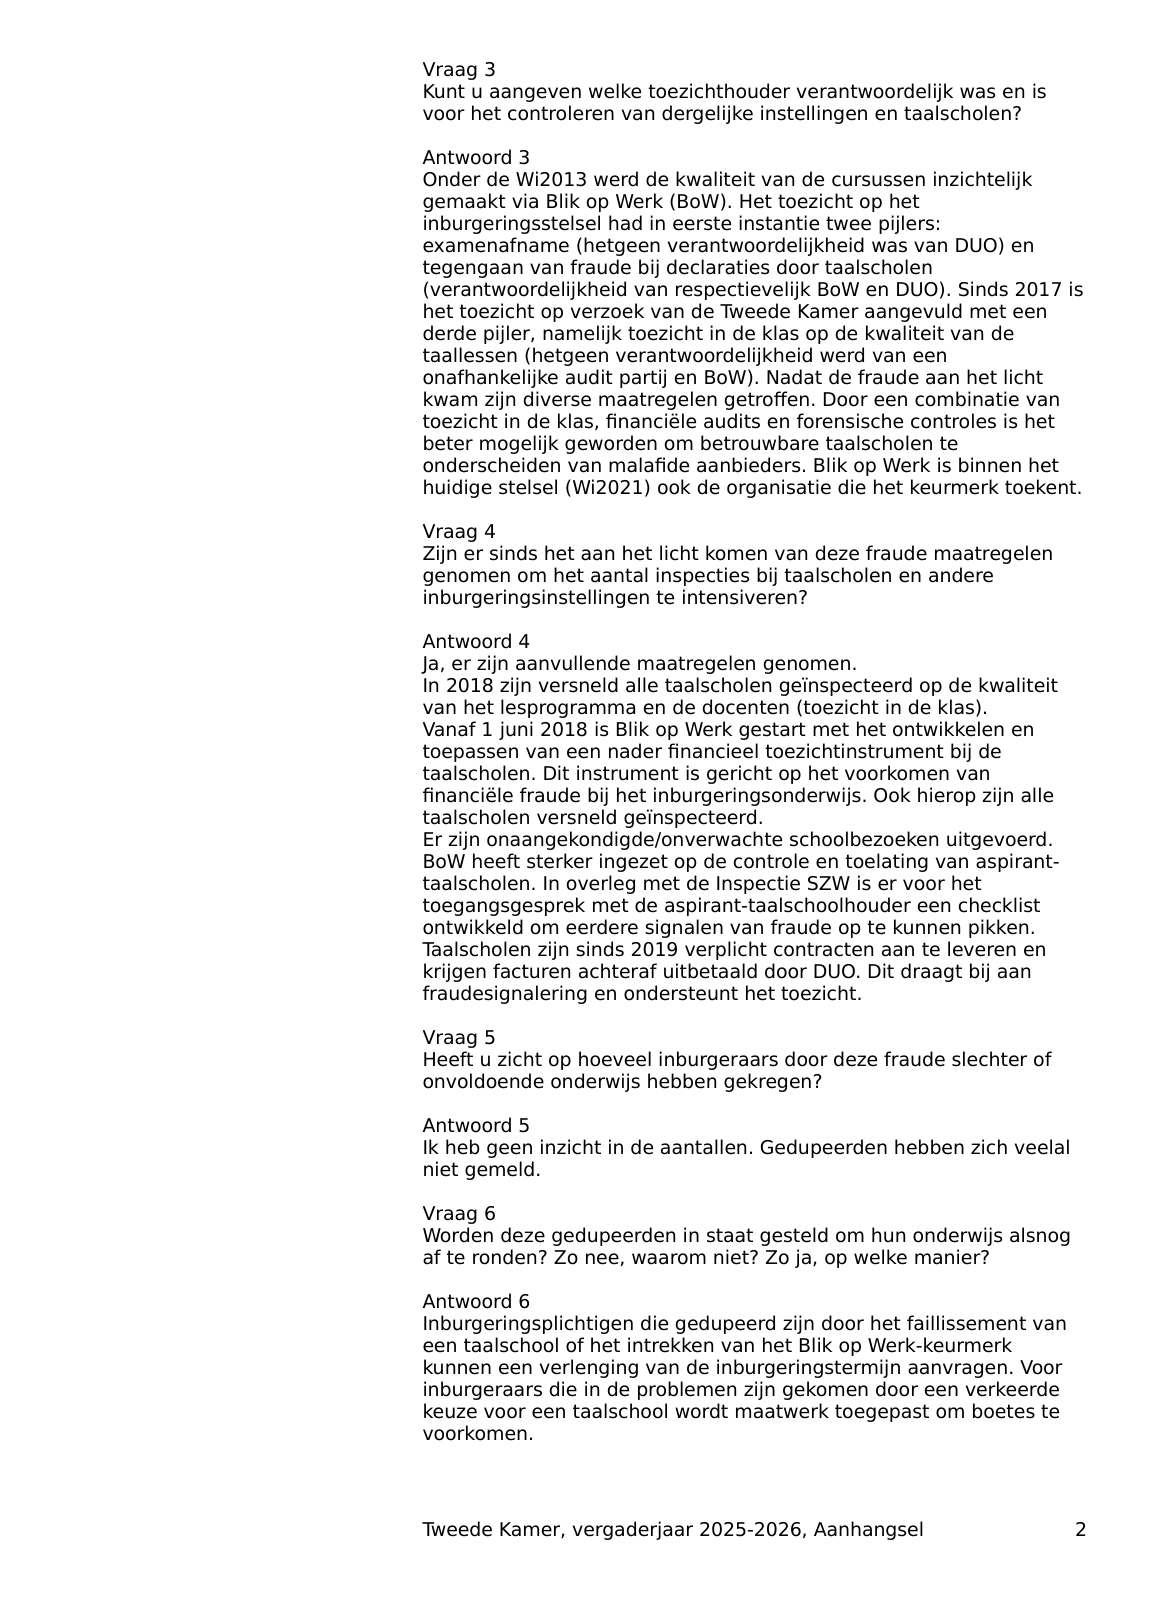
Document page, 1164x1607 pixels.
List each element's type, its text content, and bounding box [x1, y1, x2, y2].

text Antwoord 3 [422, 147, 1087, 169]
text Inburgeringsplichtigen die gedupeerd zijn door het faillissement van een taalschool of het intrekken van het Blik op Werk-keurmerk kunnen een verlenging van de inburgeringstermijn aanvragen. Voor inburgeraars die in de problemen zijn gekomen door een verkeerde keuze voor een taalschool wordt maatwerk toegepast om boetes te voorkomen. [422, 1313, 1087, 1445]
text Antwoord 5 [422, 1115, 1087, 1137]
text Antwoord 6 [422, 1291, 1087, 1313]
text Heeft u zicht op hoeveel inburgeraars door deze fraude slechter of onvoldoende onderwijs hebben gekregen? [422, 1049, 1087, 1093]
text Ik heb geen inzicht in de aantallen. Gedupeerden hebben zich veelal niet gemeld. [422, 1137, 1087, 1181]
text Ja, er zijn aanvullende maatregelen genomen. [422, 653, 1087, 675]
text Onder de Wi2013 werd de kwaliteit van de cursussen inzichtelijk gemaakt via Blik op Werk (BoW). Het toezicht op het inburgeringsstelsel had in eerste instantie twee pijlers: examenafname (hetgeen verantwoordelijkheid was van DUO) en tegengaan van fraude bij declaraties door taalscholen (verantwoordelijkheid van respectievelijk BoW en DUO). Sinds 2017 is het toezicht op verzoek van de Tweede Kamer aangevuld met een derde pijler, namelijk toezicht in de klas op de kwaliteit van de taallessen (hetgeen verantwoordelijkheid werd van een onafhankelijke audit partij en BoW). Nadat de fraude aan het licht kwam zijn diverse maatregelen getroffen. Door een combinatie van toezicht in de klas, financiële audits en forensische controles is het beter mogelijk geworden om betrouwbare taalscholen te onderscheiden van malafide aanbieders. Blik op Werk is binnen het huidige stelsel (Wi2021) ook de organisatie die het keurmerk toekent. [422, 169, 1087, 499]
text Er zijn onaangekondigde/onverwachte schoolbezoeken uitgevoerd. [422, 829, 1087, 851]
text In 2018 zijn versneld alle taalscholen geïnspecteerd op de kwaliteit van het lesprogramma en de docenten (toezicht in de klas). [422, 675, 1087, 719]
text Vraag 4 [422, 521, 1087, 543]
text Antwoord 4 [422, 631, 1087, 653]
text Vraag 3 [422, 59, 1087, 81]
text Kunt u aangeven welke toezichthouder verantwoordelijk was en is voor het controleren van dergelijke instellingen en taalscholen? [422, 81, 1087, 125]
text Zijn er sinds het aan het licht komen van deze fraude maatregelen genomen om het aantal inspecties bij taalscholen en andere inburgeringsinstellingen te intensiveren? [422, 543, 1087, 609]
text Worden deze gedupeerden in staat gesteld om hun onderwijs alsnog af te ronden? Zo nee, waarom niet? Zo ja, op welke manier? [422, 1225, 1087, 1269]
text Vraag 6 [422, 1203, 1087, 1225]
text BoW heeft sterker ingezet op de controle en toelating van aspirant-taalscholen. In overleg met de Inspectie SZW is er voor het toegangsgesprek met de aspirant-taalschoolhouder een checklist ontwikkeld om eerdere signalen van fraude op te kunnen pikken. [422, 851, 1087, 939]
text Vraag 5 [422, 1027, 1087, 1049]
text Taalscholen zijn sinds 2019 verplicht contracten aan te leveren en krijgen facturen achteraf uitbetaald door DUO. Dit draagt bij aan fraudesignalering en ondersteunt het toezicht. [422, 939, 1087, 1005]
text Vanaf 1 juni 2018 is Blik op Werk gestart met het ontwikkelen en toepassen van een nader financieel toezichtinstrument bij de taalscholen. Dit instrument is gericht op het voorkomen van financiële fraude bij het inburgeringsonderwijs. Ook hierop zijn alle taalscholen versneld geïnspecteerd. [422, 719, 1087, 829]
